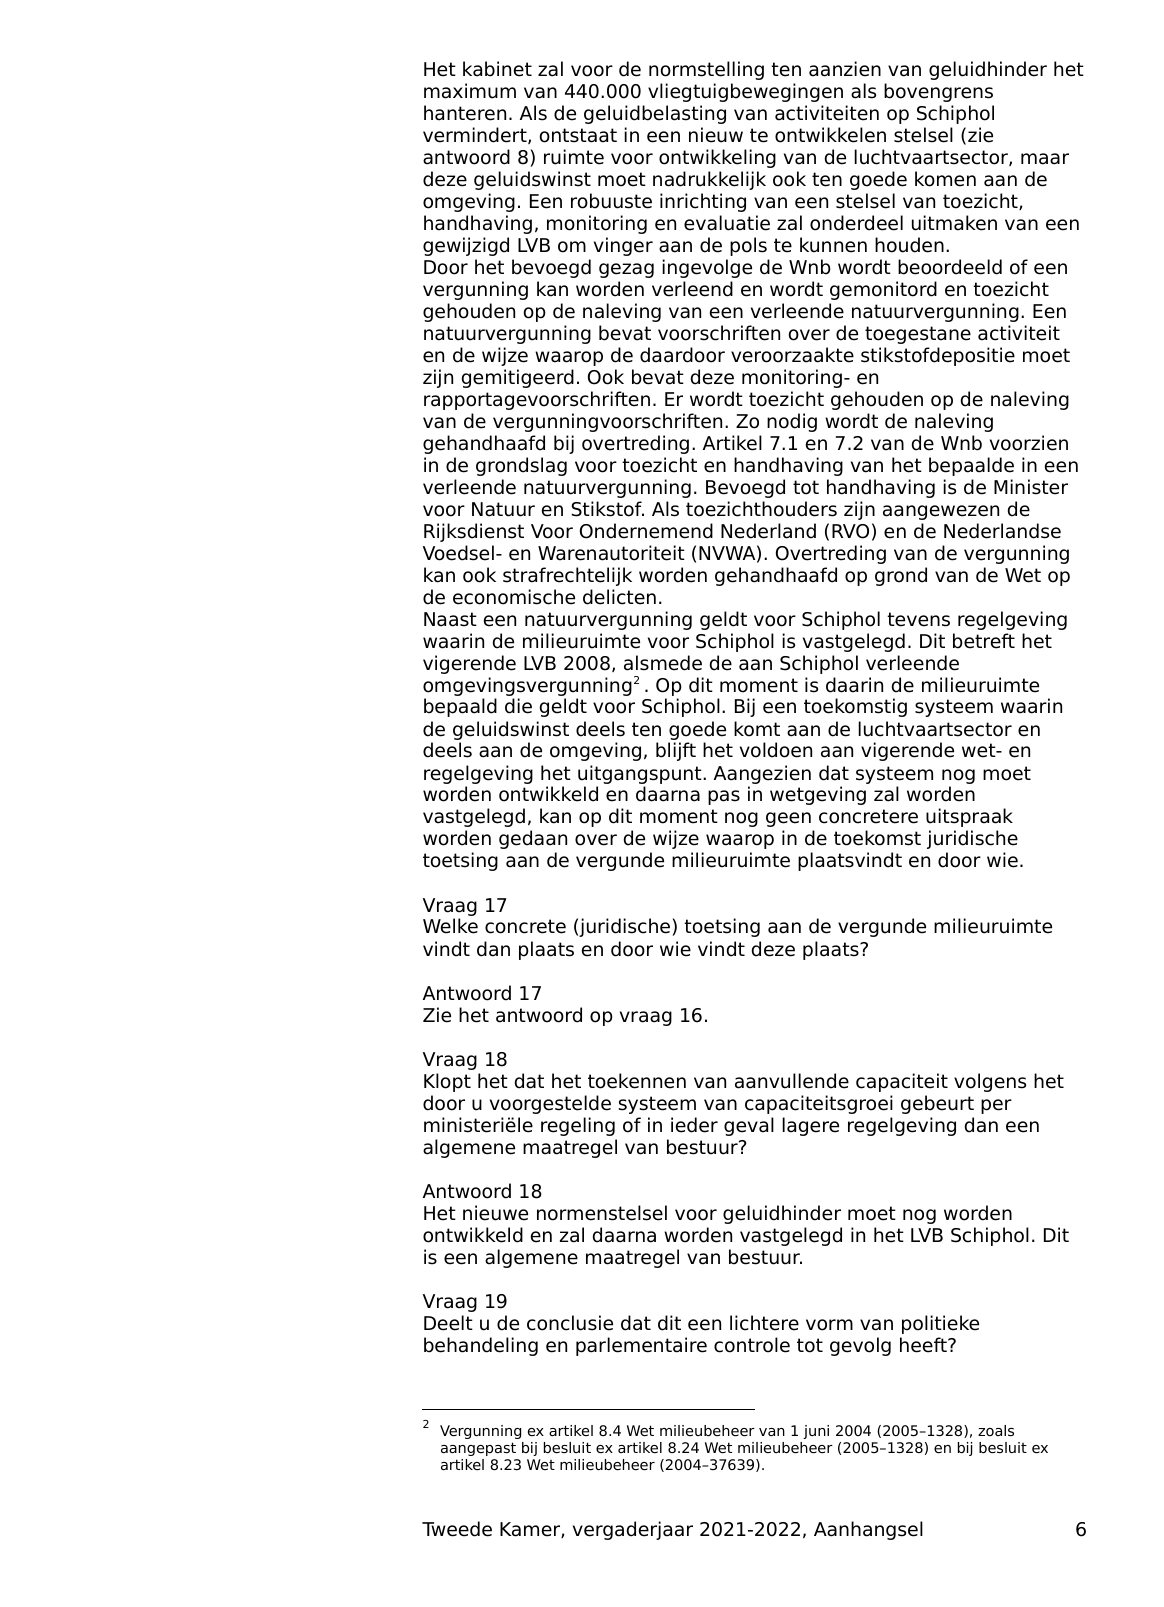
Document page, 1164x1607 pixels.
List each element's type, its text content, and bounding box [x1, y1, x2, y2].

text Vraag 18 [422, 1049, 1087, 1071]
text Antwoord 18 [422, 1181, 1087, 1203]
text Antwoord 17 [422, 983, 1087, 1004]
text Door het bevoegd gezag ingevolge de Wnb wordt beoordeeld of een vergunning kan worden verleend en wordt gemonitord en toezicht gehouden op de naleving van een verleende natuurvergunning. Een natuurvergunning bevat voorschriften over de toegestane activiteit en de wijze waarop de daardoor veroorzaakte stikstofdepositie moet zijn gemitigeerd. Ook bevat deze monitoring- en rapportagevoorschriften. Er wordt toezicht gehouden op de naleving van de vergunningvoorschriften. Zo nodig wordt de naleving gehandhaafd bij overtreding. Artikel 7.1 en 7.2 van de Wnb voorzien in de grondslag voor toezicht en handhaving van het bepaalde in een verleende natuurvergunning. Bevoegd tot handhaving is de Minister voor Natuur en Stikstof. Als toezichthouders zijn aangewezen de Rijksdienst Voor Ondernemend Nederland (RVO) en de Nederlandse Voedsel- en Warenautoriteit (NVWA). Overtreding van de vergunning kan ook strafrechtelijk worden gehandhaafd op grond van de Wet op de economische delicten. [422, 257, 1087, 608]
text Vraag 19 [422, 1291, 1087, 1313]
text Het nieuwe normenstelsel voor geluidhinder moet nog worden ontwikkeld en zal daarna worden vastgelegd in het LVB Schiphol. Dit is een algemene maatregel van bestuur. [422, 1203, 1087, 1269]
text Vraag 17 [422, 894, 1087, 916]
text Vergunning ex artikel 8.4 Wet milieubeheer van 1 juni 2004 (2005–1328), zoals aangepast bij besluit ex artikel 8.24 Wet milieubeheer (2005–1328) en bij besluit ex artikel 8.23 Wet milieubeheer (2004–37639). [422, 1418, 1087, 1474]
text Deelt u de conclusie dat dit een lichtere vorm van politieke behandeling en parlementaire controle tot gevolg heeft? [422, 1313, 1087, 1357]
text Zie het antwoord op vraag 16. [422, 1004, 1087, 1027]
text Klopt het dat het toekennen van aanvullende capaciteit volgens het door u voorgestelde systeem van capaciteitsgroei gebeurt per ministeriële regeling of in ieder geval lagere regelgeving dan een algemene maatregel van bestuur? [422, 1071, 1087, 1159]
text Het kabinet zal voor de normstelling ten aanzien van geluidhinder het maximum van 440.000 vliegtuigbewegingen als bovengrens hanteren. Als de geluidbelasting van activiteiten op Schiphol vermindert, ontstaat in een nieuw te ontwikkelen stelsel (zie antwoord 8) ruimte voor ontwikkeling van de luchtvaartsector, maar deze geluidswinst moet nadrukkelijk ook ten goede komen aan de omgeving. Een robuuste inrichting van een stelsel van toezicht, handhaving, monitoring en evaluatie zal onderdeel uitmaken van een gewijzigd LVB om vinger aan de pols te kunnen houden. [422, 59, 1087, 257]
text Welke concrete (juridische) toetsing aan de vergunde milieuruimte vindt dan plaats en door wie vindt deze plaats? [422, 916, 1087, 960]
text Naast een natuurvergunning geldt voor Schiphol tevens regelgeving waarin de milieuruimte voor Schiphol is vastgelegd. Dit betreft het vigerende LVB 2008, alsmede de aan Schiphol verleende omgevingsvergunning. Op dit moment is daarin de milieuruimte bepaald die geldt voor Schiphol. Bij een toekomstig systeem waarin de geluidswinst deels ten goede komt aan de luchtvaartsector en deels aan de omgeving, blijft het voldoen aan vigerende wet- en regelgeving het uitgangspunt. Aangezien dat systeem nog moet worden ontwikkeld en daarna pas in wetgeving zal worden vastgelegd, kan op dit moment nog geen concretere uitspraak worden gedaan over de wijze waarop in de toekomst juridische toetsing aan de vergunde milieuruimte plaatsvindt en door wie. [422, 608, 1087, 872]
